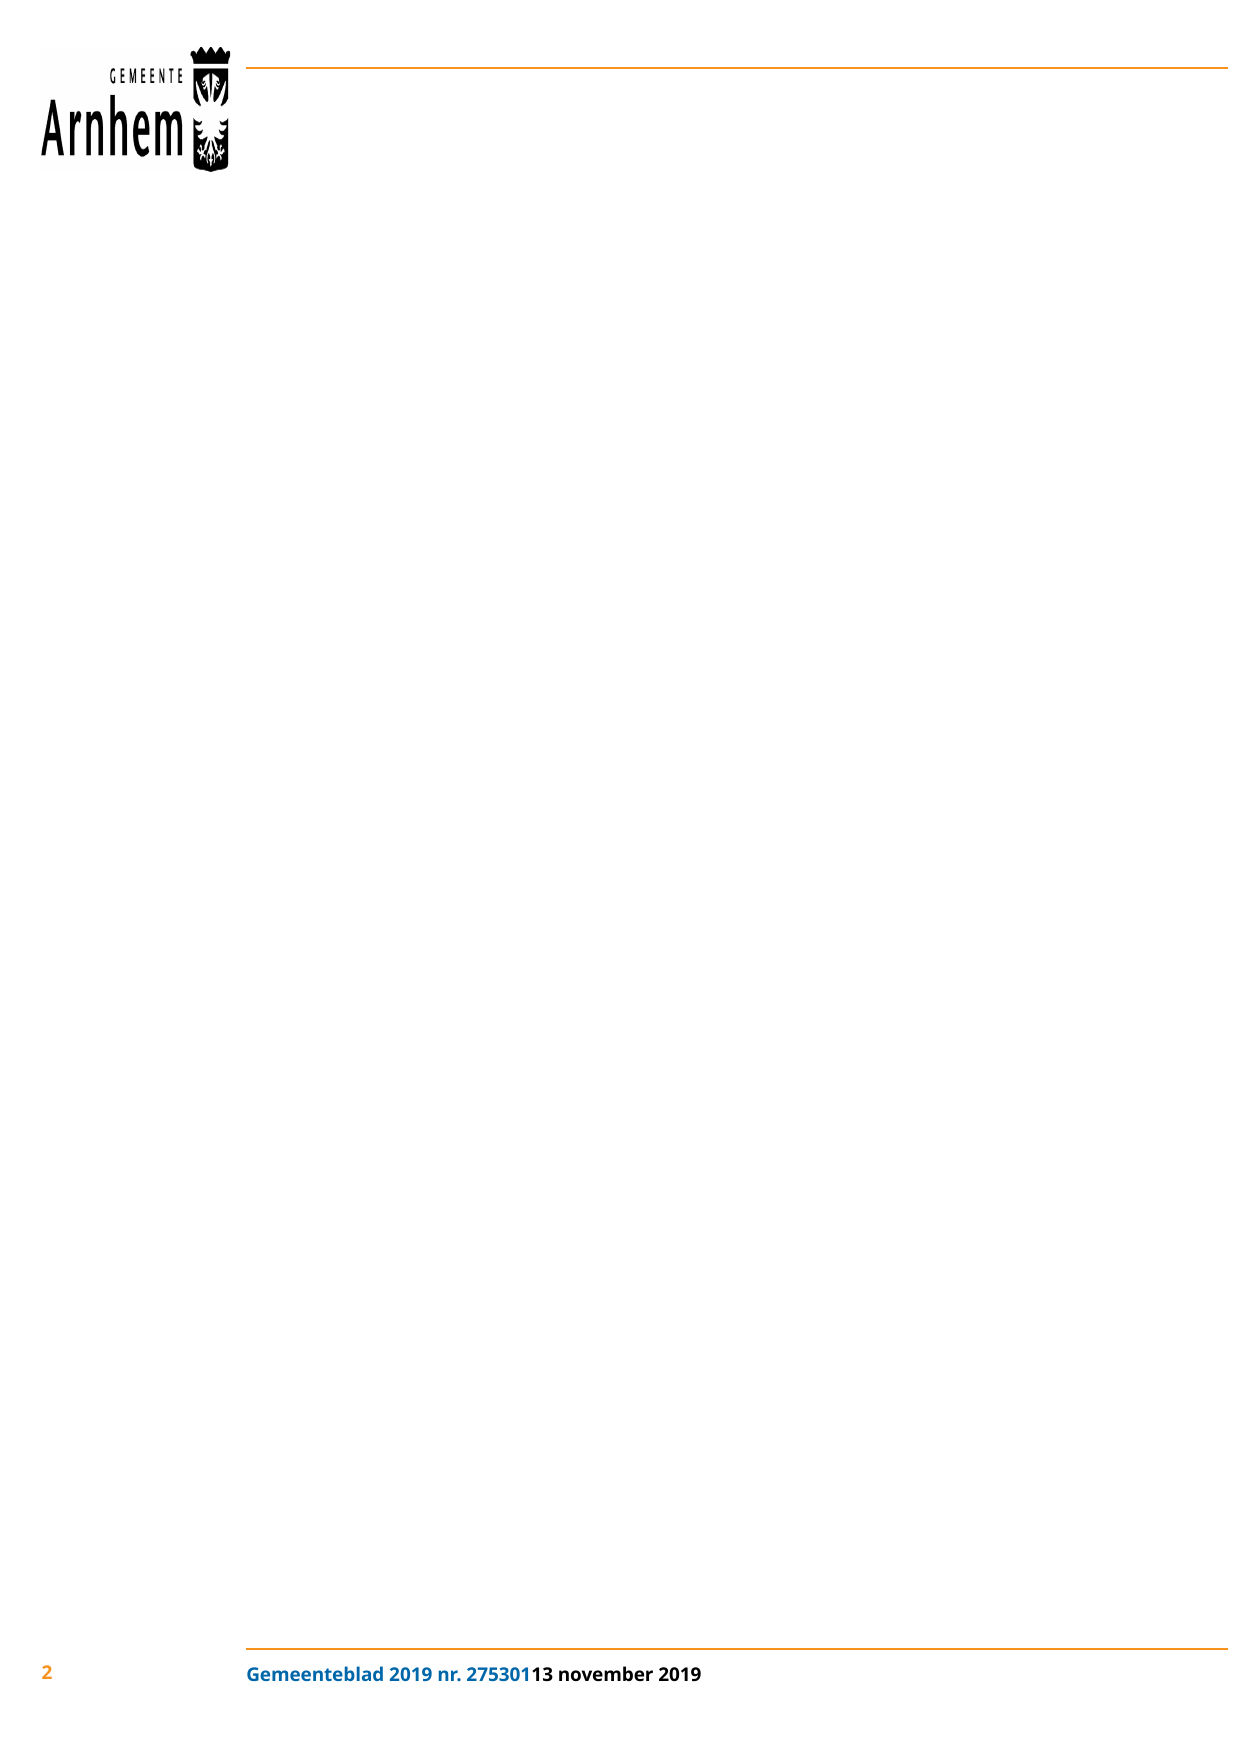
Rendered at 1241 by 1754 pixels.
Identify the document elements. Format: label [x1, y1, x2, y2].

picture [41, 47, 231, 172]
